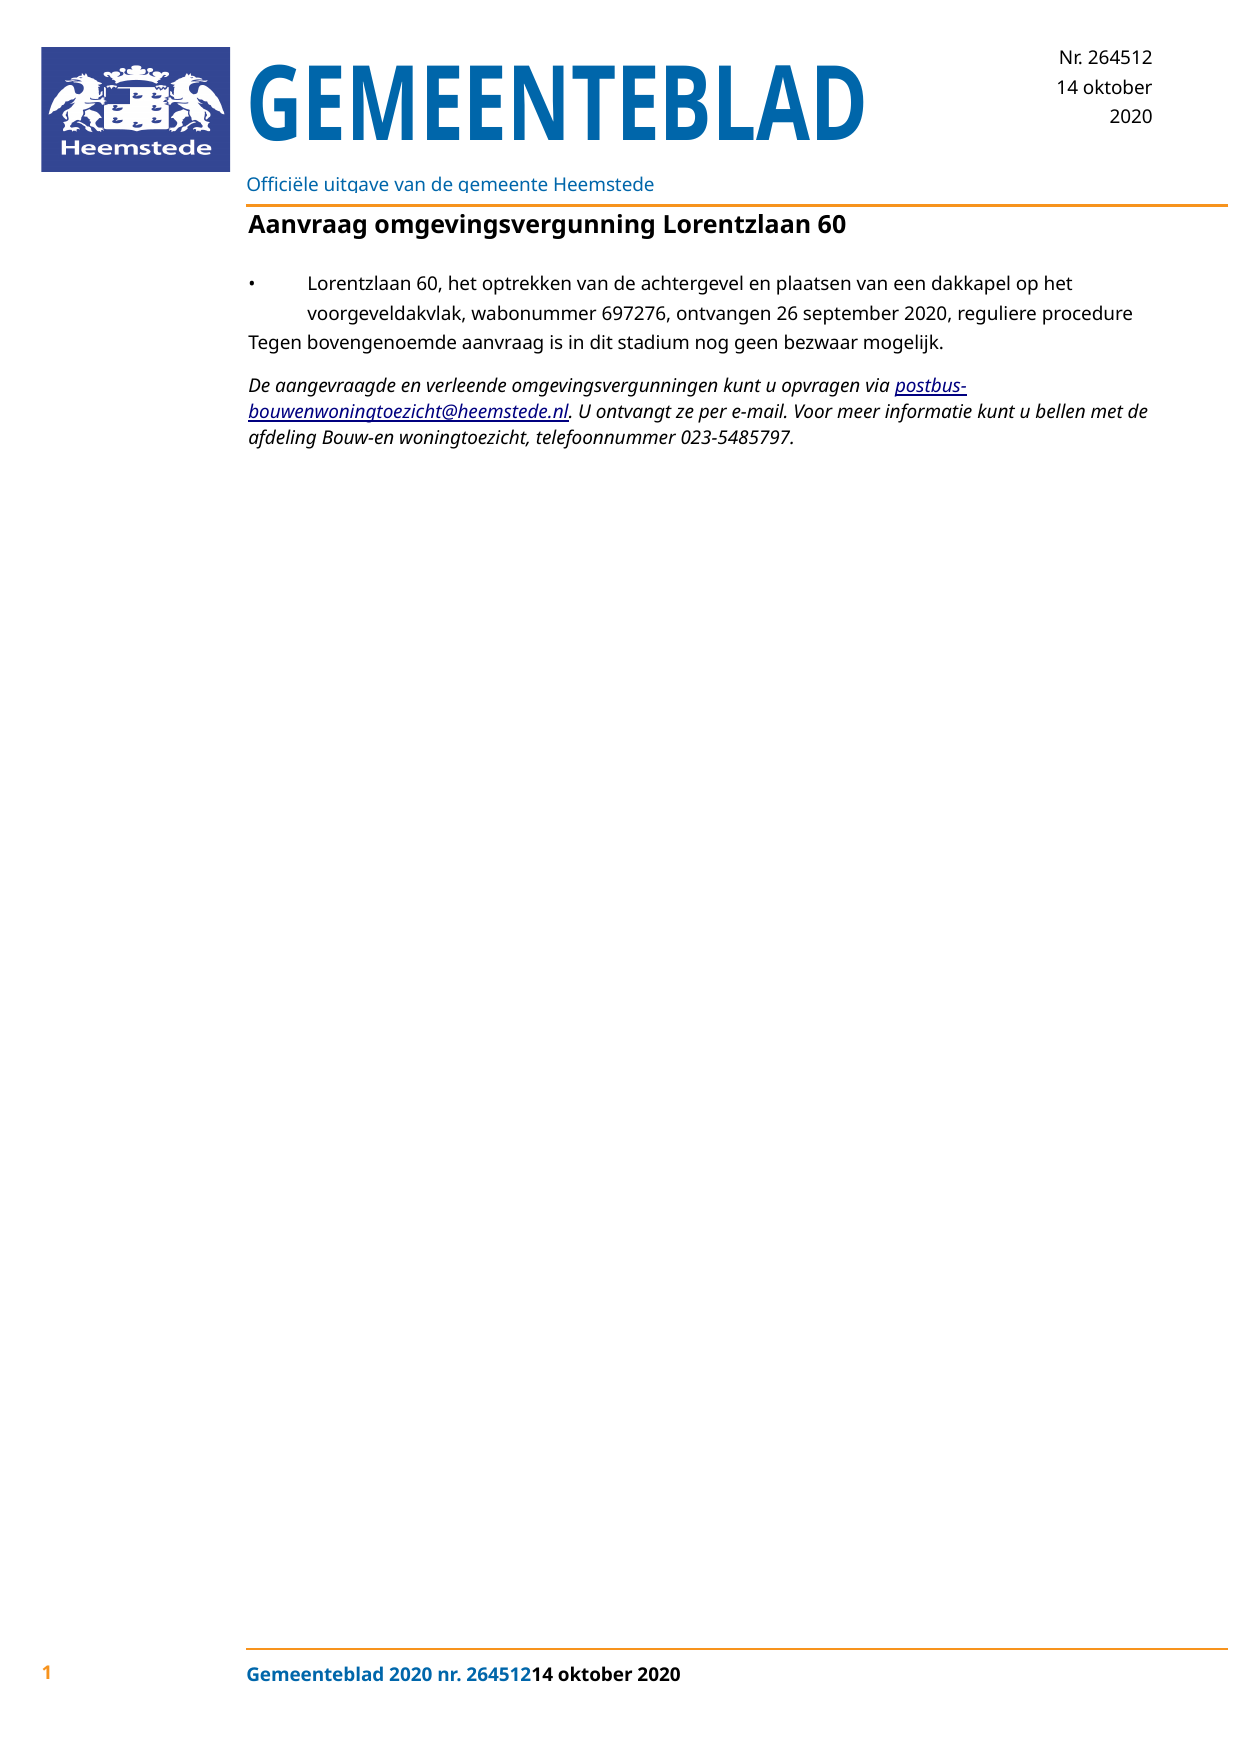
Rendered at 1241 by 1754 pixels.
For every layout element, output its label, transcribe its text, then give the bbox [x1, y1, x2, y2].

text Tegen bovengenoemde aanvraag is in dit stadium nog geen bezwaar mogelijk. [248, 329, 1152, 355]
list Lorentzlaan 60, het optrekken van de achtergevel en plaatsen van een dakkapel op het voorgeveldakvlak, wabonummer 697276, ontvangen 26 september 2020, reguliere procedure [248, 270, 1152, 326]
picture [41, 47, 231, 172]
text Aanvraag omgevingsvergunning Lorentzlaan 60 [248, 207, 1152, 241]
text De aangevraagde en verleende omgevingsvergunningen kunt u opvragen via postbus-bouwenwoningtoezicht@heemstede.nl. U ontvangt ze per e-mail. Voor meer informatie kunt u bellen met de afdeling Bouw-en woningtoezicht, telefoonnummer 023-5485797. [248, 373, 1152, 450]
